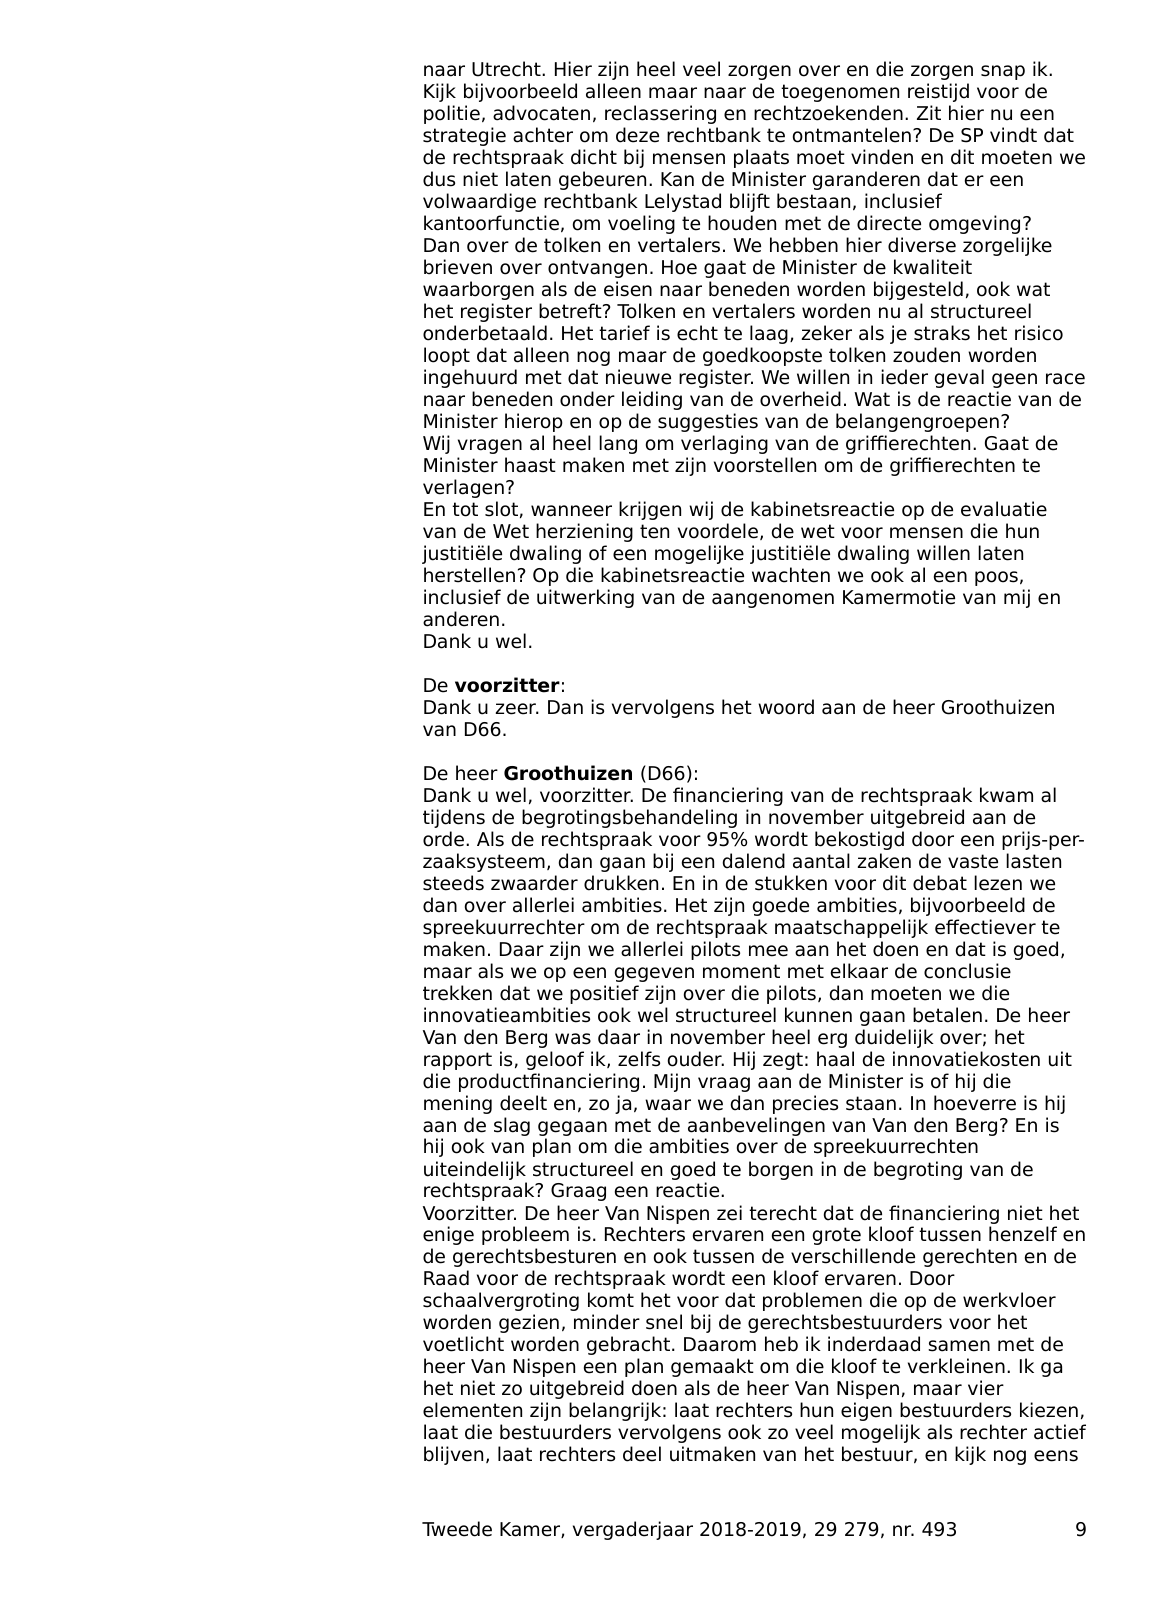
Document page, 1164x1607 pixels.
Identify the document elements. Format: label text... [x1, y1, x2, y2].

text Dank u zeer. Dan is vervolgens het woord aan de heer Groothuizen van D66. [422, 697, 1087, 741]
text En tot slot, wanneer krijgen wij de kabinetsreactie op de evaluatie van de Wet herziening ten voordele, de wet voor mensen die hun justitiële dwaling of een mogelijke justitiële dwaling willen laten herstellen? Op die kabinetsreactie wachten we ook al een poos, inclusief de uitwerking van de aangenomen Kamermotie van mij en anderen. [422, 499, 1087, 631]
text Dank u wel, voorzitter. De financiering van de rechtspraak kwam al tijdens de begrotingsbehandeling in november uitgebreid aan de orde. Als de rechtspraak voor 95% wordt bekostigd door een prijs-per-zaaksysteem, dan gaan bij een dalend aantal zaken de vaste lasten steeds zwaarder drukken. En in de stukken voor dit debat lezen we dan over allerlei ambities. Het zijn goede ambities, bijvoorbeeld de spreekuurrechter om de rechtspraak maatschappelijk effectiever te maken. Daar zijn we allerlei pilots mee aan het doen en dat is goed, maar als we op een gegeven moment met elkaar de conclusie trekken dat we positief zijn over die pilots, dan moeten we die innovatieambities ook wel structureel kunnen gaan betalen. De heer Van den Berg was daar in november heel erg duidelijk over; het rapport is, geloof ik, zelfs ouder. Hij zegt: haal de innovatiekosten uit die productfinanciering. Mijn vraag aan de Minister is of hij die mening deelt en, zo ja, waar we dan precies staan. In hoeverre is hij aan de slag gegaan met de aanbevelingen van Van den Berg? En is hij ook van plan om die ambities over de spreekuurrechten uiteindelijk structureel en goed te borgen in de begroting van de rechtspraak? Graag een reactie. [422, 785, 1087, 1202]
text Voorzitter. De heer Van Nispen zei terecht dat de financiering niet het enige probleem is. Rechters ervaren een grote kloof tussen henzelf en de gerechtsbesturen en ook tussen de verschillende gerechten en de Raad voor de rechtspraak wordt een kloof ervaren. Door schaalvergroting komt het voor dat problemen die op de werkvloer worden gezien, minder snel bij de gerechtsbestuurders voor het voetlicht worden gebracht. Daarom heb ik inderdaad samen met de heer Van Nispen een plan gemaakt om die kloof te verkleinen. Ik ga het niet zo uitgebreid doen als de heer Van Nispen, maar vier elementen zijn belangrijk: laat rechters hun eigen bestuurders kiezen, laat die bestuurders vervolgens ook zo veel mogelijk als rechter actief blijven, laat rechters deel uitmaken van het bestuur, en kijk nog eens [422, 1202, 1087, 1466]
text Dan over de tolken en vertalers. We hebben hier diverse zorgelijke brieven over ontvangen. Hoe gaat de Minister de kwaliteit waarborgen als de eisen naar beneden worden bijgesteld, ook wat het register betreft? Tolken en vertalers worden nu al structureel onderbetaald. Het tarief is echt te laag, zeker als je straks het risico loopt dat alleen nog maar de goedkoopste tolken zouden worden ingehuurd met dat nieuwe register. We willen in ieder geval geen race naar beneden onder leiding van de overheid. Wat is de reactie van de Minister hierop en op de suggesties van de belangengroepen? [422, 235, 1087, 433]
text Wij vragen al heel lang om verlaging van de griffierechten. Gaat de Minister haast maken met zijn voorstellen om de griffierechten te verlagen? [422, 433, 1087, 499]
text De voorzitter: [422, 675, 1087, 697]
text De heer Groothuizen (D66): [422, 763, 1087, 785]
text Dank u wel. [422, 631, 1087, 652]
text naar Utrecht. Hier zijn heel veel zorgen over en die zorgen snap ik. Kijk bijvoorbeeld alleen maar naar de toegenomen reistijd voor de politie, advocaten, reclassering en rechtzoekenden. Zit hier nu een strategie achter om deze rechtbank te ontmantelen? De SP vindt dat de rechtspraak dicht bij mensen plaats moet vinden en dit moeten we dus niet laten gebeuren. Kan de Minister garanderen dat er een volwaardige rechtbank Lelystad blijft bestaan, inclusief kantoorfunctie, om voeling te houden met de directe omgeving? [422, 59, 1087, 235]
